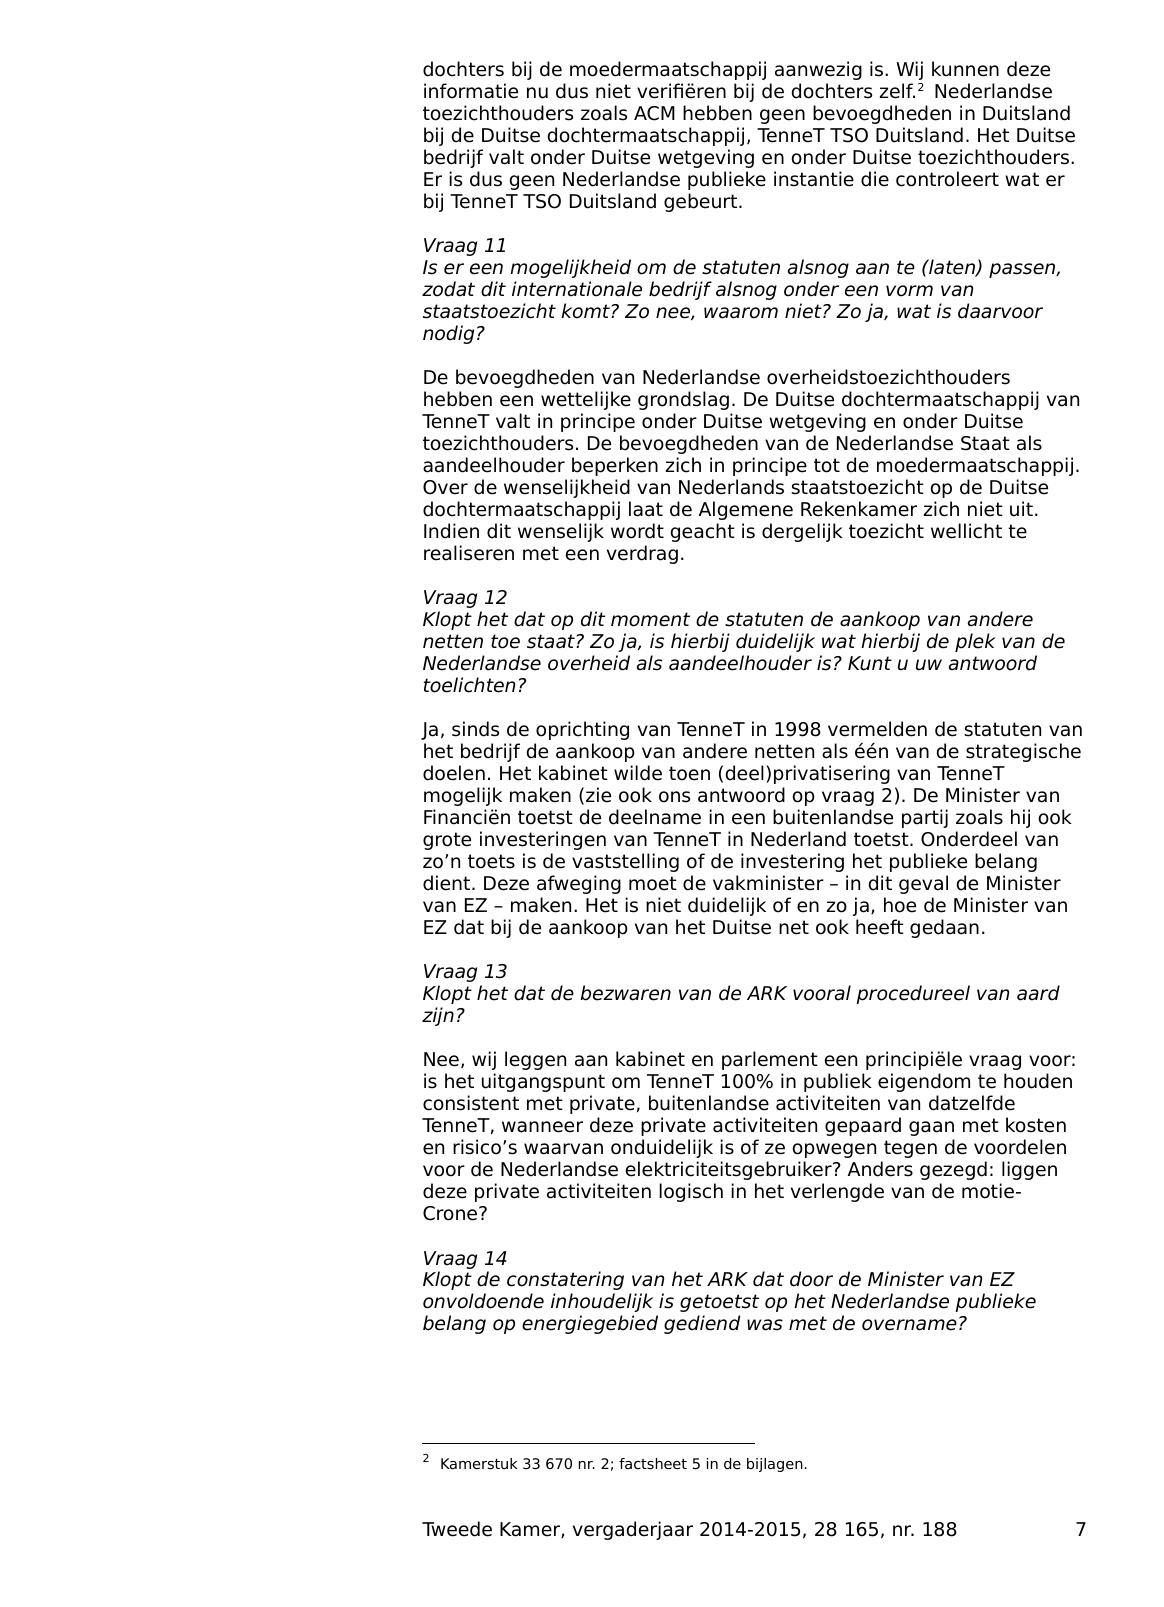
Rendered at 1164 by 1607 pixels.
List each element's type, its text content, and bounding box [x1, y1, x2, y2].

text dochters bij de moedermaatschappij aanwezig is. Wij kunnen deze informatie nu dus niet verifiëren bij de dochters zelf. Nederlandse toezichthouders zoals ACM hebben geen bevoegdheden in Duitsland bij de Duitse dochtermaatschappij, TenneT TSO Duitsland. Het Duitse bedrijf valt onder Duitse wetgeving en onder Duitse toezichthouders. Er is dus geen Nederlandse publieke instantie die controleert wat er bij TenneT TSO Duitsland gebeurt. [422, 59, 1087, 213]
text Is er een mogelijkheid om de statuten alsnog aan te (laten) passen, zodat dit internationale bedrijf alsnog onder een vorm van staatstoezicht komt? Zo nee, waarom niet? Zo ja, wat is daarvoor nodig? [422, 257, 1087, 345]
text Vraag 13 [422, 961, 1087, 983]
text Klopt het dat de bezwaren van de ARK vooral procedureel van aard zijn? [422, 983, 1087, 1027]
text Klopt de constatering van het ARK dat door de Minister van EZ onvoldoende inhoudelijk is getoetst op het Nederlandse publieke belang op energiegebied gediend was met de overname? [422, 1269, 1087, 1335]
text Nee, wij leggen aan kabinet en parlement een principiële vraag voor: is het uitgangspunt om TenneT 100% in publiek eigendom te houden consistent met private, buitenlandse activiteiten van datzelfde TenneT, wanneer deze private activiteiten gepaard gaan met kosten en risico’s waarvan onduidelijk is of ze opwegen tegen de voordelen voor de Nederlandse elektriciteitsgebruiker? Anders gezegd: liggen deze private activiteiten logisch in het verlengde van de motie-Crone? [422, 1049, 1087, 1225]
text Vraag 14 [422, 1247, 1087, 1269]
text Vraag 11 [422, 235, 1087, 257]
text Vraag 12 [422, 587, 1087, 609]
text Ja, sinds de oprichting van TenneT in 1998 vermelden de statuten van het bedrijf de aankoop van andere netten als één van de strategische doelen. Het kabinet wilde toen (deel)privatisering van TenneT mogelijk maken (zie ook ons antwoord op vraag 2). De Minister van Financiën toetst de deelname in een buitenlandse partij zoals hij ook grote investeringen van TenneT in Nederland toetst. Onderdeel van zo’n toets is de vaststelling of de investering het publieke belang dient. Deze afweging moet de vakminister – in dit geval de Minister van EZ – maken. Het is niet duidelijk of en zo ja, hoe de Minister van EZ dat bij de aankoop van het Duitse net ook heeft gedaan. [422, 719, 1087, 939]
text Kamerstuk 33 670 nr. 2; factsheet 5 in de bijlagen. [422, 1452, 1087, 1474]
text De bevoegdheden van Nederlandse overheidstoezichthouders hebben een wettelijke grondslag. De Duitse dochtermaatschappij van TenneT valt in principe onder Duitse wetgeving en onder Duitse toezichthouders. De bevoegdheden van de Nederlandse Staat als aandeelhouder beperken zich in principe tot de moedermaatschappij. Over de wenselijkheid van Nederlands staatstoezicht op de Duitse dochtermaatschappij laat de Algemene Rekenkamer zich niet uit. Indien dit wenselijk wordt geacht is dergelijk toezicht wellicht te realiseren met een verdrag. [422, 367, 1087, 565]
text Klopt het dat op dit moment de statuten de aankoop van andere netten toe staat? Zo ja, is hierbij duidelijk wat hierbij de plek van de Nederlandse overheid als aandeelhouder is? Kunt u uw antwoord toelichten? [422, 609, 1087, 697]
